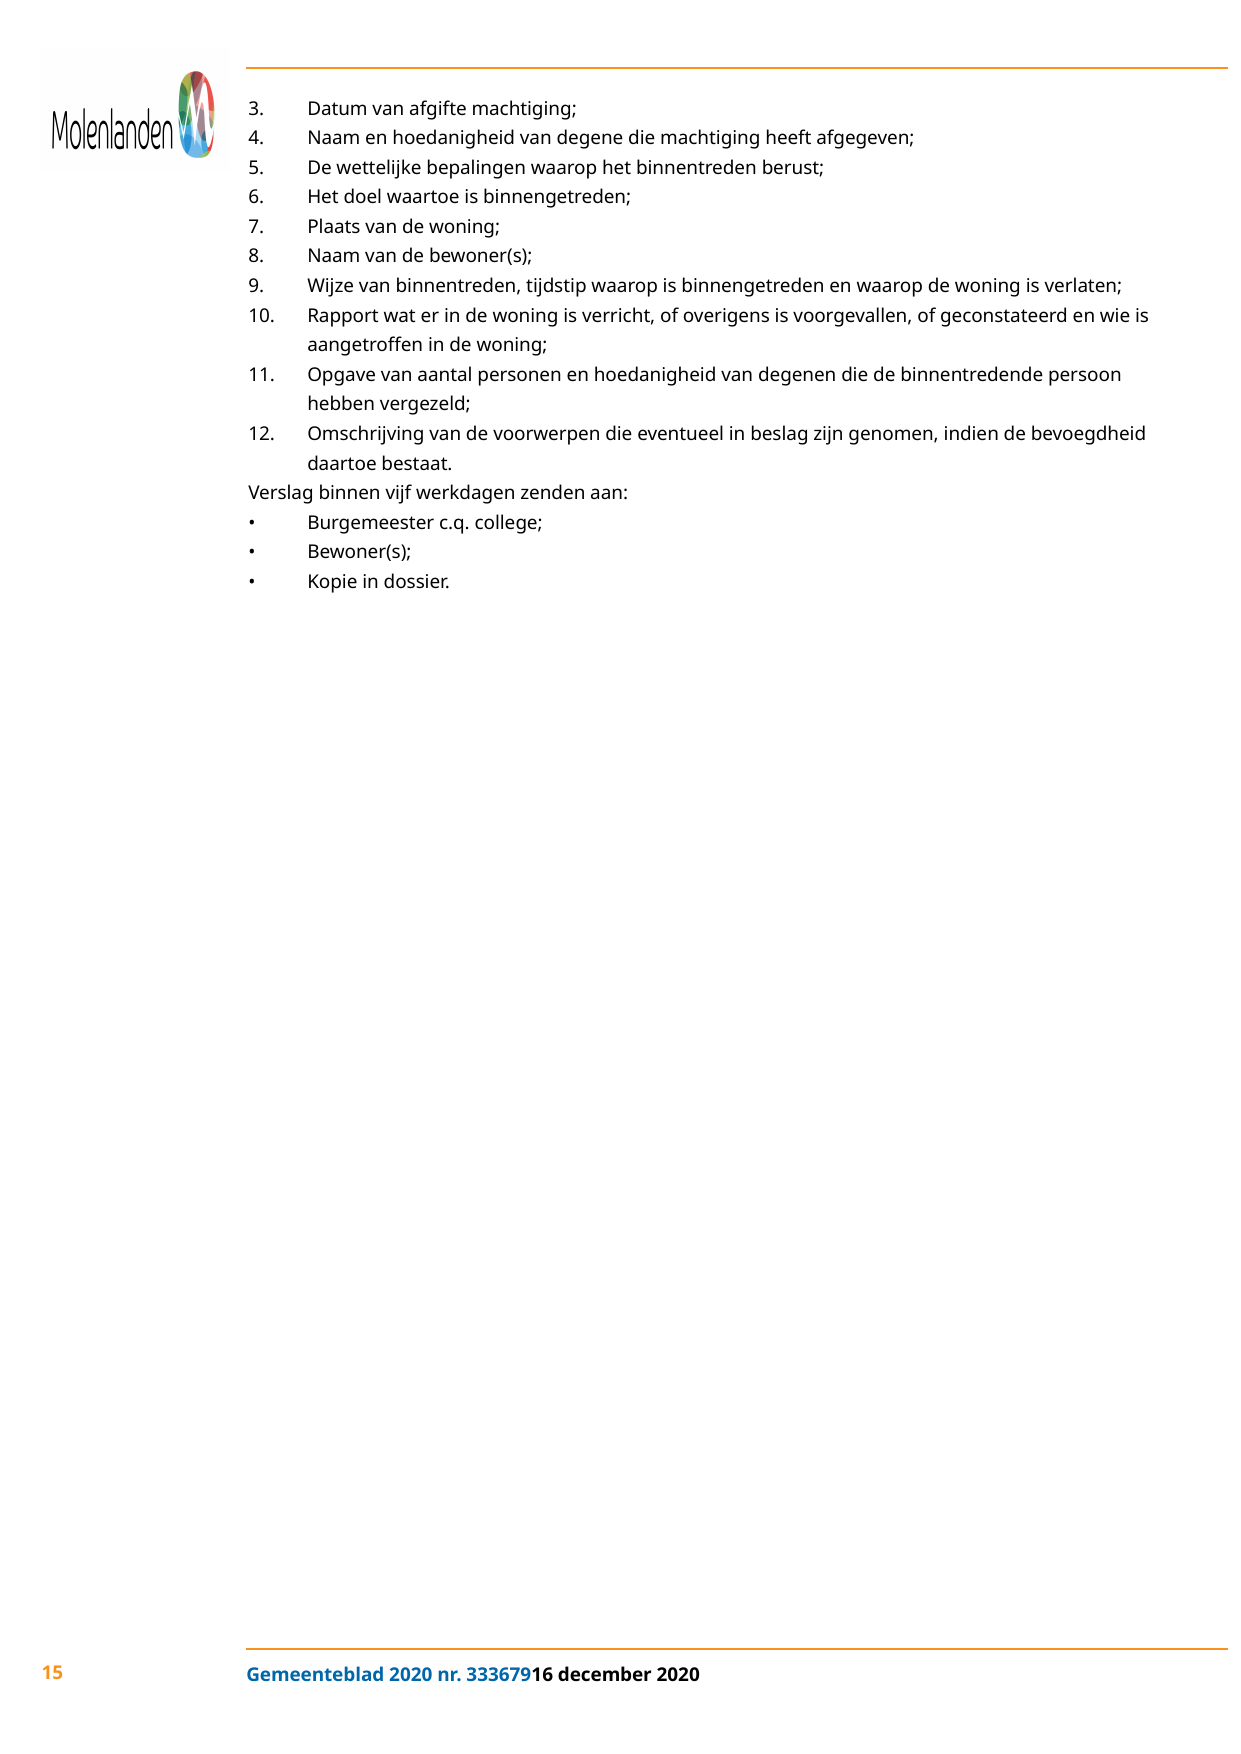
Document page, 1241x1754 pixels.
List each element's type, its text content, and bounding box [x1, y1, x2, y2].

list Bewoner(s); [248, 538, 1152, 564]
list Rapport wat er in de woning is verricht, of overigens is voorgevallen, of geconstateerd en wie is aangetroffen in de woning; [248, 302, 1152, 357]
list Naam van de bewoner(s); [248, 243, 1152, 268]
list Plaats van de woning; [248, 213, 1152, 239]
list Het doel waartoe is binnengetreden; [248, 183, 1152, 209]
list Omschrijving van de voorwerpen die eventueel in beslag zijn genomen, indien de bevoegdheid daartoe bestaat. [248, 420, 1152, 476]
list Wijze van binnentreden, tijdstip waarop is binnengetreden en waarop de woning is verlaten; [248, 272, 1152, 298]
list De wettelijke bepalingen waarop het binnentreden berust; [248, 154, 1152, 180]
list Burgemeester c.q. college; [248, 509, 1152, 535]
list Opgave van aantal personen en hoedanigheid van degenen die de binnentredende persoon hebben vergezeld; [248, 361, 1152, 416]
list Datum van afgifte machtiging; [248, 95, 1152, 121]
picture [41, 47, 231, 172]
list Naam en hoedanigheid van degene die machtiging heeft afgegeven; [248, 124, 1152, 150]
list Kopie in dossier. [248, 568, 1152, 594]
text Verslag binnen vijf werkdagen zenden aan: [248, 479, 1152, 505]
